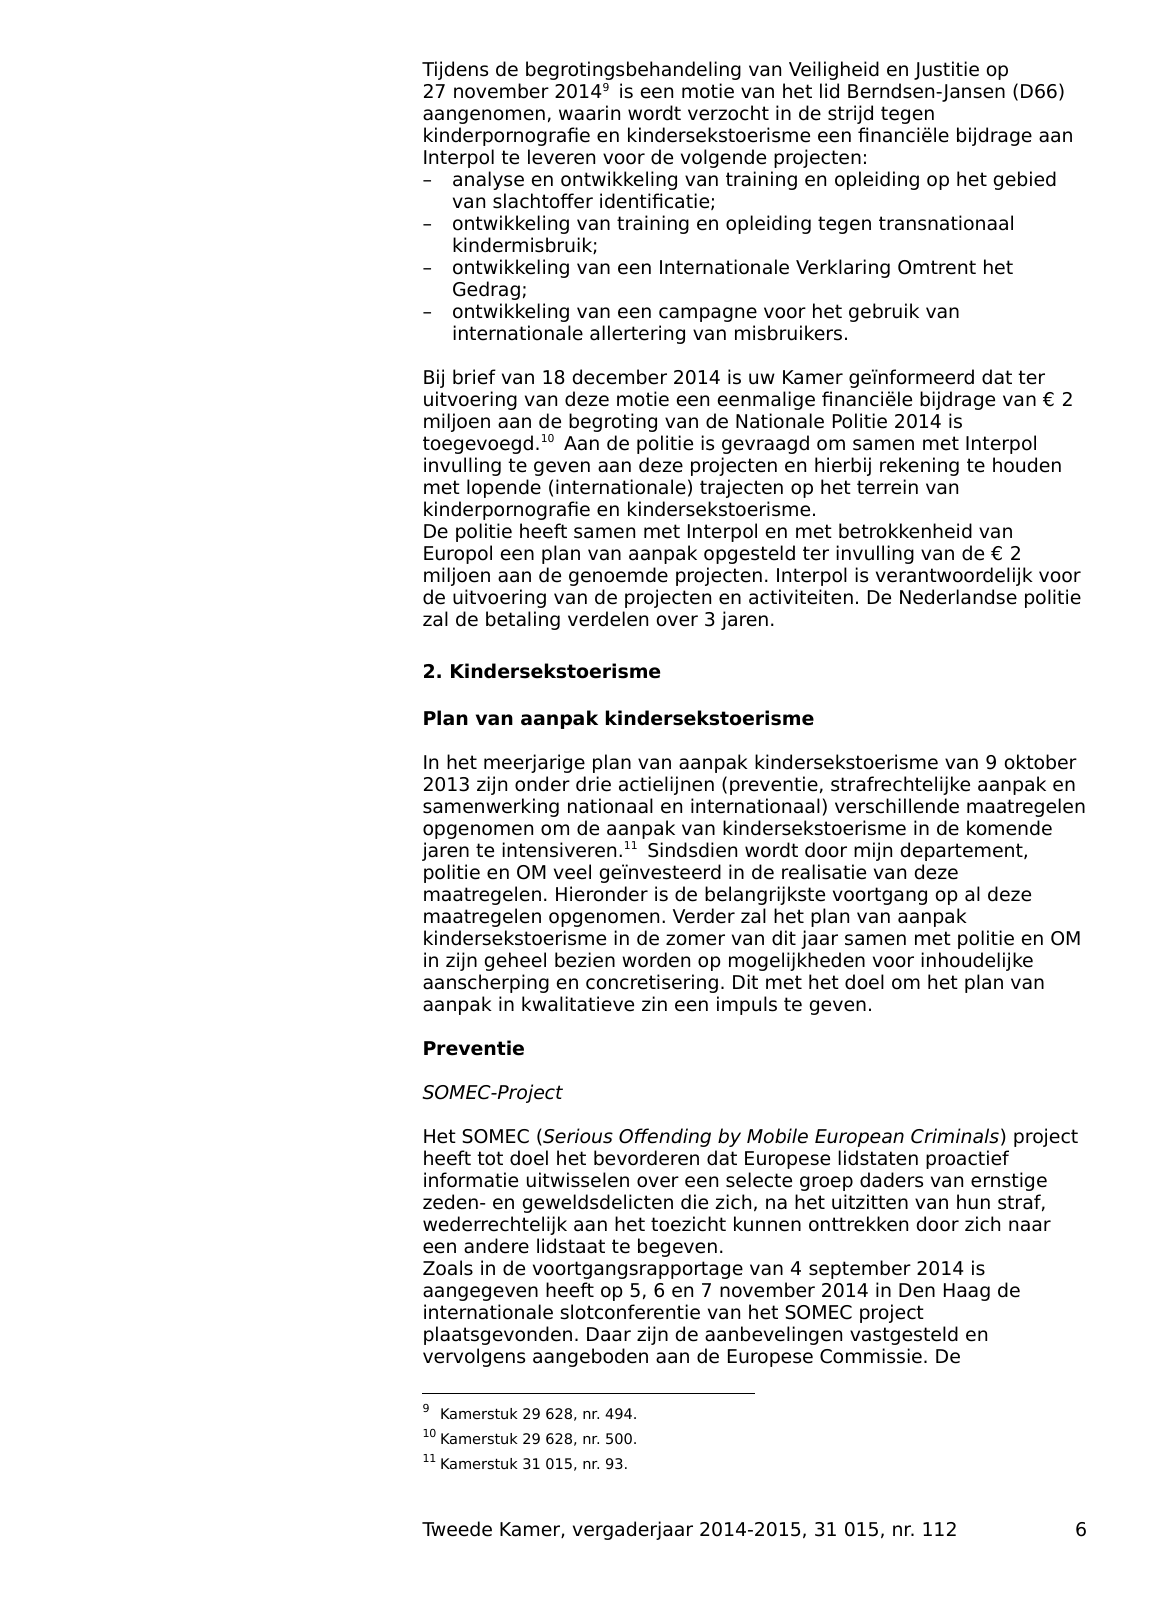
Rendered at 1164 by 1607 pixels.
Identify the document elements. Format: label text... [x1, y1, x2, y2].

text Het SOMEC (Serious Offending by Mobile European Criminals) project heeft tot doel het bevorderen dat Europese lidstaten proactief informatie uitwisselen over een selecte groep daders van ernstige zeden- en geweldsdelicten die zich, na het uitzitten van hun straf, wederrechtelijk aan het toezicht kunnen onttrekken door zich naar een andere lidstaat te begeven. [422, 1126, 1087, 1258]
subtitle SOMEC-Project [422, 1082, 1087, 1104]
text De politie heeft samen met Interpol en met betrokkenheid van Europol een plan van aanpak opgesteld ter invulling van de € 2 miljoen aan de genoemde projecten. Interpol is verantwoordelijk voor de uitvoering van de projecten en activiteiten. De Nederlandse politie zal de betaling verdelen over 3 jaren. [422, 521, 1087, 631]
text Bij brief van 18 december 2014 is uw Kamer geïnformeerd dat ter uitvoering van deze motie een eenmalige financiële bijdrage van € 2 miljoen aan de begroting van de Nationale Politie 2014 is toegevoegd. Aan de politie is gevraagd om samen met Interpol invulling te geven aan deze projecten en hierbij rekening te houden met lopende (internationale) trajecten op het terrein van kinderpornografie en kindersekstoerisme. [422, 367, 1087, 521]
text Kamerstuk 29 628, nr. 500. [422, 1427, 1087, 1449]
text Tijdens de begrotingsbehandeling van Veiligheid en Justitie op 27 november 2014 is een motie van het lid Berndsen-Jansen (D66) aangenomen, waarin wordt verzocht in de strijd tegen kinderpornografie en kindersekstoerisme een financiële bijdrage aan Interpol te leveren voor de volgende projecten: [422, 59, 1087, 169]
subtitle Preventie [422, 1038, 1087, 1060]
text – analyse en ontwikkeling van training en opleiding op het gebied van slachtoffer identificatie; [422, 169, 1087, 213]
text In het meerjarige plan van aanpak kindersekstoerisme van 9 oktober 2013 zijn onder drie actielijnen (preventie, strafrechtelijke aanpak en samenwerking nationaal en internationaal) verschillende maatregelen opgenomen om de aanpak van kindersekstoerisme in de komende jaren te intensiveren. Sindsdien wordt door mijn departement, politie en OM veel geïnvesteerd in de realisatie van deze maatregelen. Hieronder is de belangrijkste voortgang op al deze maatregelen opgenomen. Verder zal het plan van aanpak kindersekstoerisme in de zomer van dit jaar samen met politie en OM in zijn geheel bezien worden op mogelijkheden voor inhoudelijke aanscherping en concretisering. Dit met het doel om het plan van aanpak in kwalitatieve zin een impuls te geven. [422, 752, 1087, 1016]
text Zoals in de voortgangsrapportage van 4 september 2014 is aangegeven heeft op 5, 6 en 7 november 2014 in Den Haag de internationale slotconferentie van het SOMEC project plaatsgevonden. Daar zijn de aanbevelingen vastgesteld en vervolgens aangeboden aan de Europese Commissie. De [422, 1258, 1087, 1368]
text – ontwikkeling van een Internationale Verklaring Omtrent het Gedrag; [422, 257, 1087, 301]
subtitle 2. Kindersekstoerisme [422, 661, 1087, 683]
text Kamerstuk 29 628, nr. 494. [422, 1402, 1087, 1424]
text – ontwikkeling van training en opleiding tegen transnationaal kindermisbruik; [422, 213, 1087, 257]
text – ontwikkeling van een campagne voor het gebruik van internationale allertering van misbruikers. [422, 301, 1087, 345]
subtitle Plan van aanpak kindersekstoerisme [422, 708, 1087, 730]
text Kamerstuk 31 015, nr. 93. [422, 1452, 1087, 1474]
